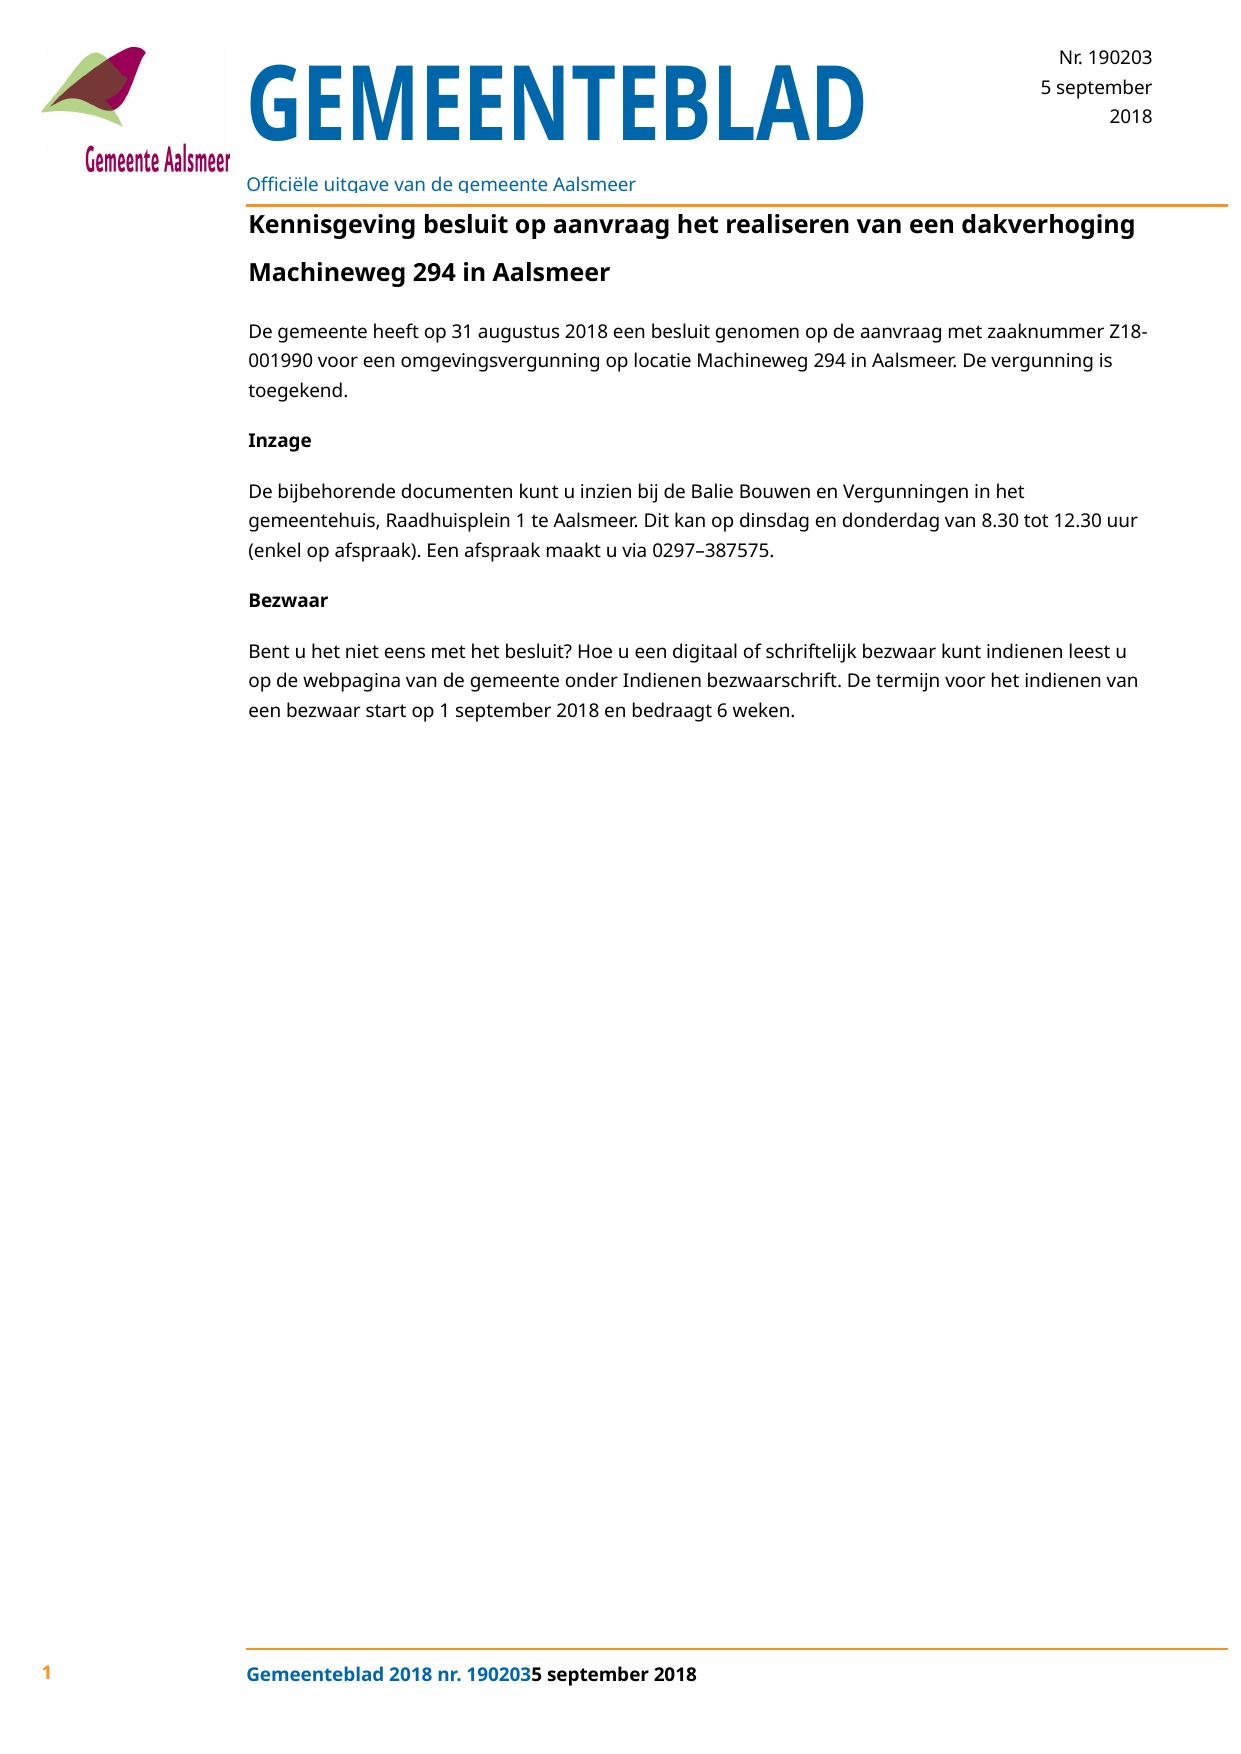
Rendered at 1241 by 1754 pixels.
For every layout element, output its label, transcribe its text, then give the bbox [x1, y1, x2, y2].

text De bijbehorende documenten kunt u inzien bij de Balie Bouwen en Vergunningen in het gemeentehuis, Raadhuisplein 1 te Aalsmeer. Dit kan op dinsdag en donderdag van 8.30 tot 12.30 uur (enkel op afspraak). Een afspraak maakt u via 0297–387575. [248, 478, 1152, 563]
picture [41, 47, 231, 172]
text Inzage [248, 427, 1152, 453]
text De gemeente heeft op 31 augustus 2018 een besluit genomen op de aanvraag met zaaknummer Z18-001990 voor een omgevingsvergunning op locatie Machineweg 294 in Aalsmeer. De vergunning is toegekend. [248, 318, 1152, 403]
text Bent u het niet eens met het besluit? Hoe u een digitaal of schriftelijk bezwaar kunt indienen leest u op de webpagina van de gemeente onder Indienen bezwaarschrift. De termijn voor het indienen van een bezwaar start op 1 september 2018 en bedraagt 6 weken. [248, 638, 1152, 723]
text Bezwaar [248, 587, 1152, 613]
text Kennisgeving besluit op aanvraag het realiseren van een dakverhoging Machineweg 294 in Aalsmeer [248, 207, 1152, 288]
